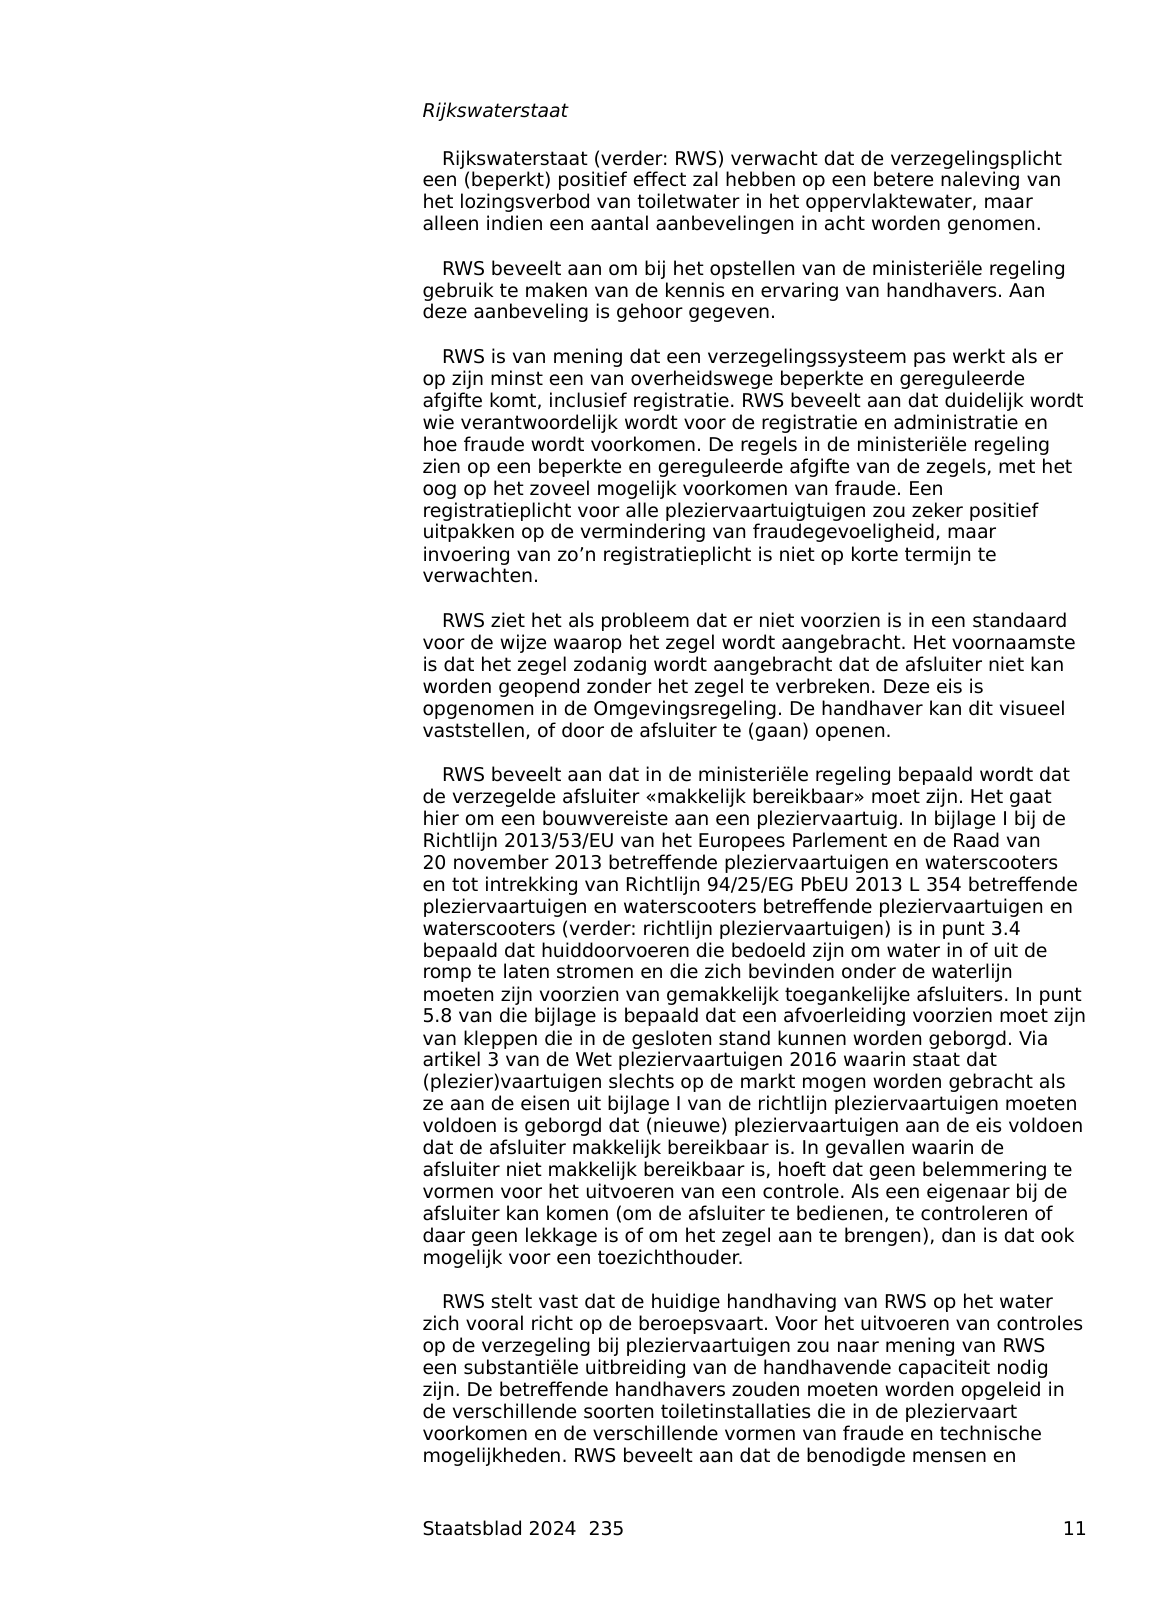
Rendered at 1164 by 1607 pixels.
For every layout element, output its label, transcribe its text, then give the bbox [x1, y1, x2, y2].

text RWS stelt vast dat de huidige handhaving van RWS op het water zich vooral richt op de beroepsvaart. Voor het uitvoeren van controles op de verzegeling bij pleziervaartuigen zou naar mening van RWS een substantiële uitbreiding van de handhavende capaciteit nodig zijn. De betreffende handhavers zouden moeten worden opgeleid in de verschillende soorten toiletinstallaties die in de pleziervaart voorkomen en de verschillende vormen van fraude en technische mogelijkheden. RWS beveelt aan dat de benodigde mensen en [422, 1291, 1087, 1467]
text RWS beveelt aan dat in de ministeriële regeling bepaald wordt dat de verzegelde afsluiter «makkelijk bereikbaar» moet zijn. Het gaat hier om een bouwvereiste aan een pleziervaartuig. In bijlage I bij de Richtlijn 2013/53/EU van het Europees Parlement en de Raad van 20 november 2013 betreffende pleziervaartuigen en waterscooters en tot intrekking van Richtlijn 94/25/EG PbEU 2013 L 354 betreffende pleziervaartuigen en waterscooters betreffende pleziervaartuigen en waterscooters (verder: richtlijn pleziervaartuigen) is in punt 3.4 bepaald dat huiddoorvoeren die bedoeld zijn om water in of uit de romp te laten stromen en die zich bevinden onder de waterlijn moeten zijn voorzien van gemakkelijk toegankelijke afsluiters. In punt 5.8 van die bijlage is bepaald dat een afvoerleiding voorzien moet zijn van kleppen die in de gesloten stand kunnen worden geborgd. Via artikel 3 van de Wet pleziervaartuigen 2016 waarin staat dat (plezier)vaartuigen slechts op de markt mogen worden gebracht als ze aan de eisen uit bijlage I van de richtlijn pleziervaartuigen moeten voldoen is geborgd dat (nieuwe) pleziervaartuigen aan de eis voldoen dat de afsluiter makkelijk bereikbaar is. In gevallen waarin de afsluiter niet makkelijk bereikbaar is, hoeft dat geen belemmering te vormen voor het uitvoeren van een controle. Als een eigenaar bij de afsluiter kan komen (om de afsluiter te bedienen, te controleren of daar geen lekkage is of om het zegel aan te brengen), dan is dat ook mogelijk voor een toezichthouder. [422, 764, 1087, 1269]
text RWS beveelt aan om bij het opstellen van de ministeriële regeling gebruik te maken van de kennis en ervaring van handhavers. Aan deze aanbeveling is gehoor gegeven. [422, 257, 1087, 323]
subtitle Rijkswaterstaat [422, 100, 1087, 122]
text RWS ziet het als probleem dat er niet voorzien is in een standaard voor de wijze waarop het zegel wordt aangebracht. Het voornaamste is dat het zegel zodanig wordt aangebracht dat de afsluiter niet kan worden geopend zonder het zegel te verbreken. Deze eis is opgenomen in de Omgevingsregeling. De handhaver kan dit visueel vaststellen, of door de afsluiter te (gaan) openen. [422, 609, 1087, 741]
text RWS is van mening dat een verzegelingssysteem pas werkt als er op zijn minst een van overheidswege beperkte en gereguleerde afgifte komt, inclusief registratie. RWS beveelt aan dat duidelijk wordt wie verantwoordelijk wordt voor de registratie en administratie en hoe fraude wordt voorkomen. De regels in de ministeriële regeling zien op een beperkte en gereguleerde afgifte van de zegels, met het oog op het zoveel mogelijk voorkomen van fraude. Een registratieplicht voor alle pleziervaartuigtuigen zou zeker positief uitpakken op de vermindering van fraudegevoeligheid, maar invoering van zo’n registratieplicht is niet op korte termijn te verwachten. [422, 346, 1087, 587]
text Rijkswaterstaat (verder: RWS) verwacht dat de verzegelingsplicht een (beperkt) positief effect zal hebben op een betere naleving van het lozingsverbod van toiletwater in het oppervlaktewater, maar alleen indien een aantal aanbevelingen in acht worden genomen. [422, 147, 1087, 235]
